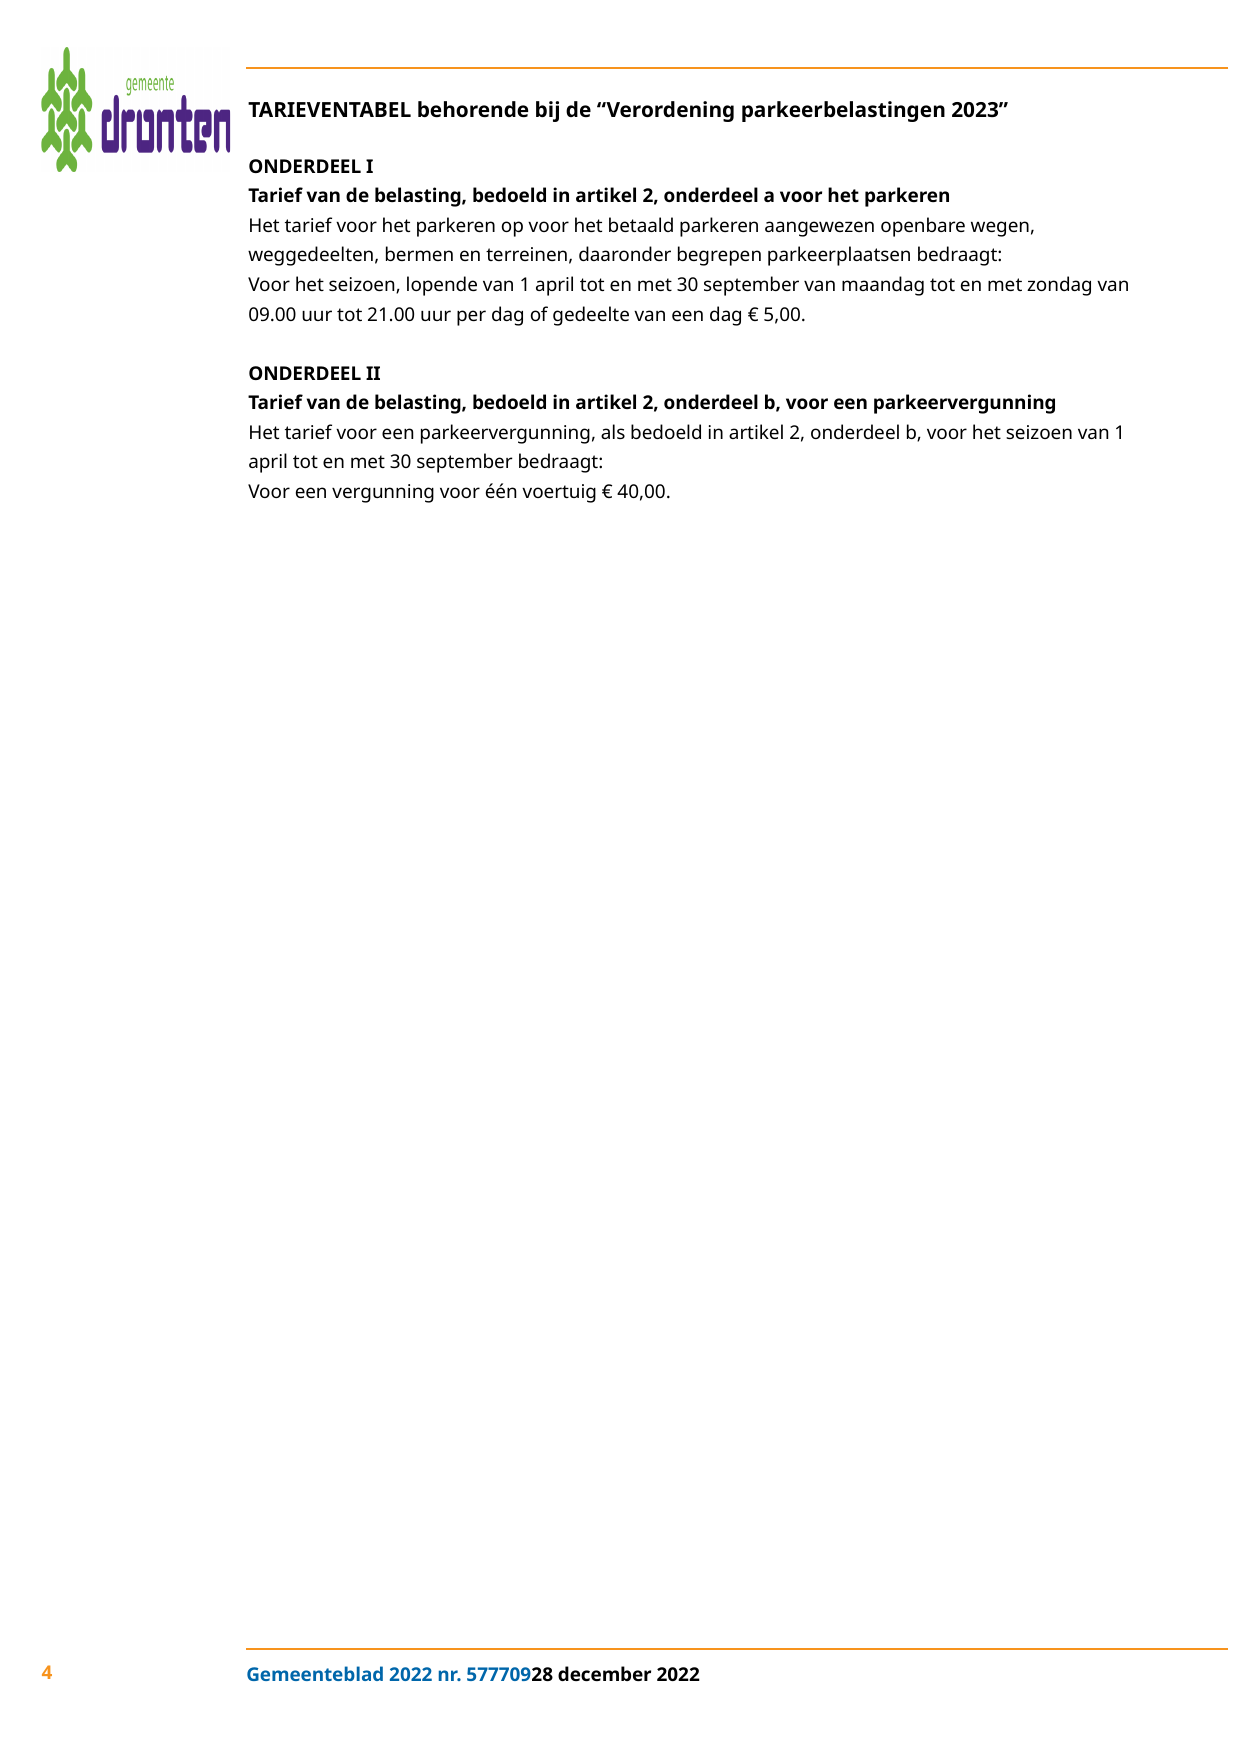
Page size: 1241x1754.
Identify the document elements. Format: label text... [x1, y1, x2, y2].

text Het tarief voor een parkeervergunning, als bedoeld in artikel 2, onderdeel b, voor het seizoen van 1 april tot en met 30 september bedraagt: [248, 419, 1152, 474]
text Het tarief voor het parkeren op voor het betaald parkeren aangewezen openbare wegen, weggedeelten, bermen en terreinen, daaronder begrepen parkeerplaatsen bedraagt: [248, 212, 1152, 267]
text Tarief van de belasting, bedoeld in artikel 2, onderdeel a voor het parkeren [248, 182, 1152, 208]
text ONDERDEEL I [248, 153, 1152, 179]
text Voor het seizoen, lopende van 1 april tot en met 30 september van maandag tot en met zondag van 09.00 uur tot 21.00 uur per dag of gedeelte van een dag € 5,00. [248, 271, 1152, 327]
text TARIEVENTABEL behorende bij de “Verordening parkeerbelastingen 2023” [248, 95, 1152, 123]
text Tarief van de belasting, bedoeld in artikel 2, onderdeel b, voor een parkeervergunning [248, 389, 1152, 415]
text Voor een vergunning voor één voertuig € 40,00. [248, 478, 1152, 504]
picture [41, 47, 231, 172]
text ONDERDEEL II [248, 360, 1152, 386]
